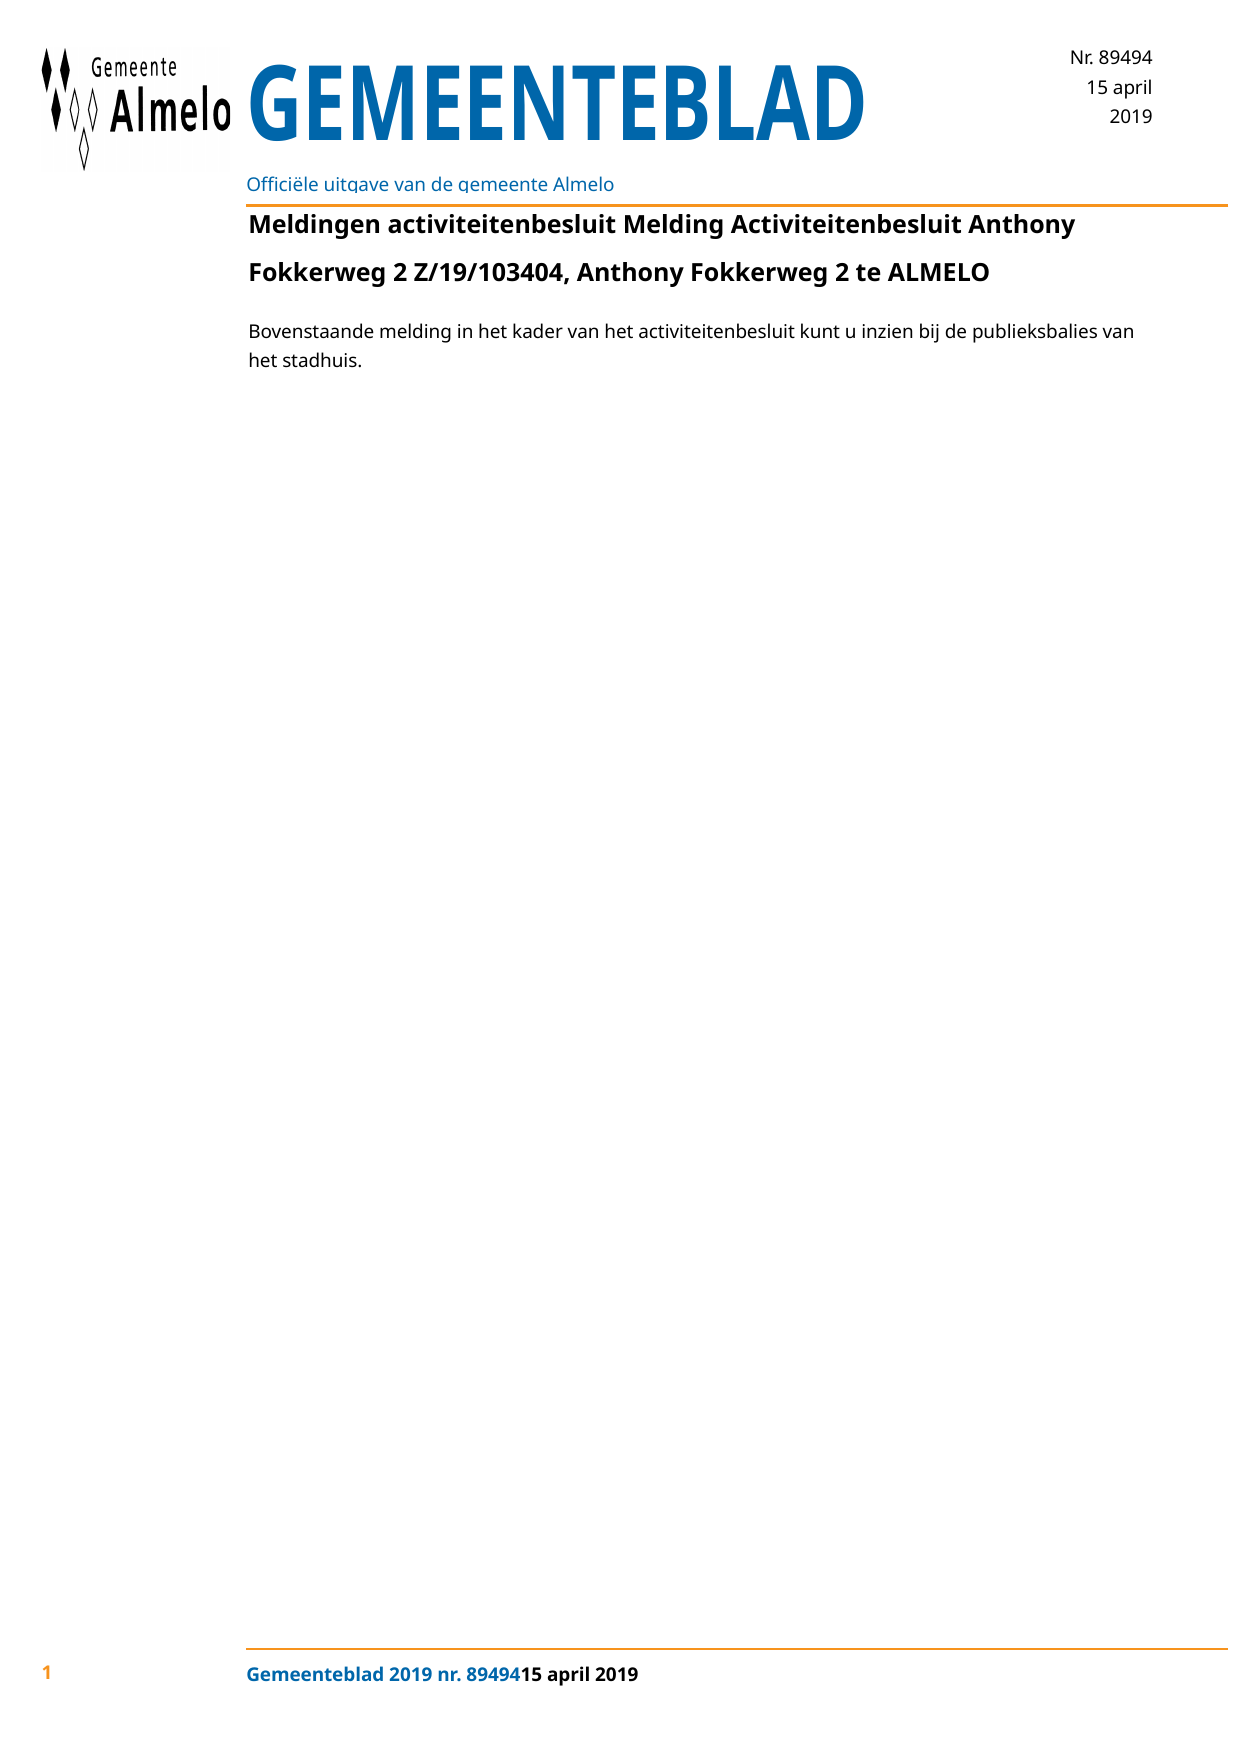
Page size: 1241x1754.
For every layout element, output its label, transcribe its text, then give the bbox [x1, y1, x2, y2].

text Meldingen activiteitenbesluit Melding Activiteitenbesluit Anthony Fokkerweg 2 Z/19/103404, Anthony Fokkerweg 2 te ALMELO [248, 207, 1152, 288]
text Bovenstaande melding in het kader van het activiteitenbesluit kunt u inzien bij de publieksbalies van het stadhuis. [248, 318, 1152, 373]
picture [41, 47, 231, 172]
